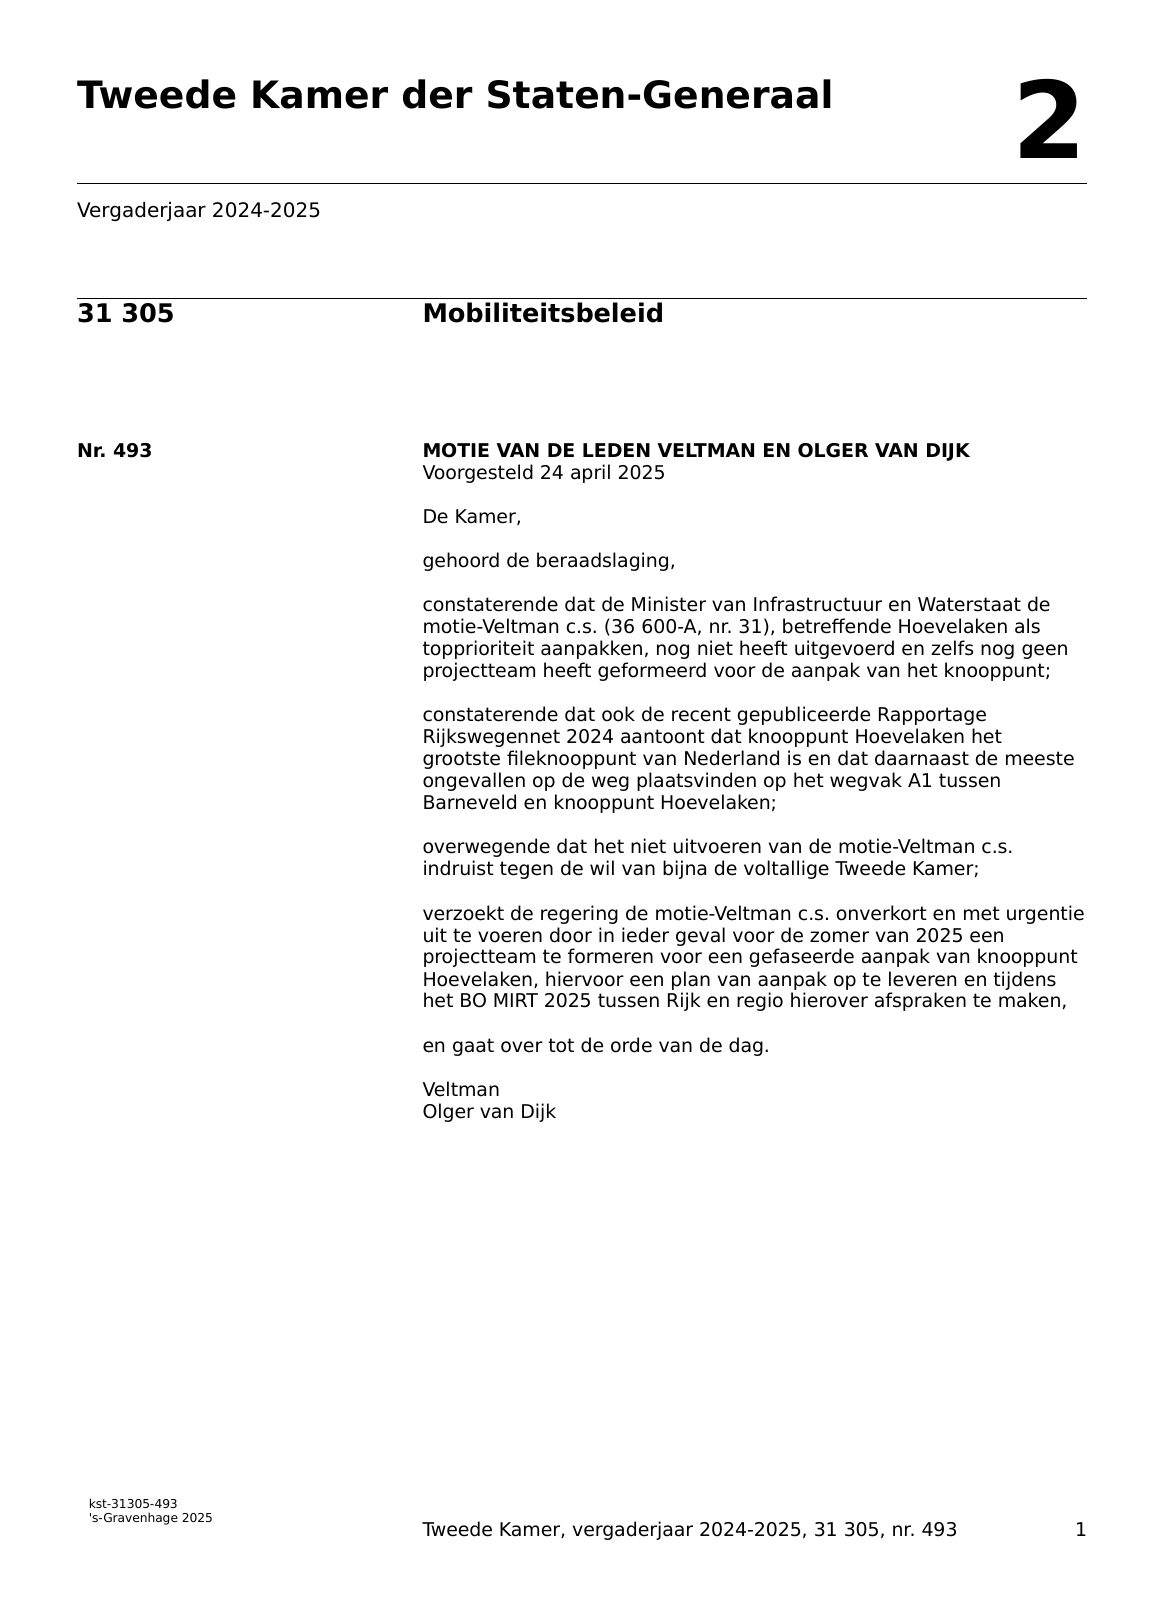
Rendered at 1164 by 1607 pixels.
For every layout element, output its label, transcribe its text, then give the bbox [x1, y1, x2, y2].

table_header 2 [886, 59, 1087, 183]
text De Kamer, [422, 506, 1087, 528]
text kst-31305-493 [88, 1497, 323, 1511]
text gehoord de beraadslaging, [422, 550, 1087, 572]
text 's-Gravenhage 2025 [88, 1511, 323, 1525]
text constaterende dat de Minister van Infrastructuur en Waterstaat de motie-Veltman c.s. (36 600-A, nr. 31), betreffende Hoevelaken als topprioriteit aanpakken, nog niet heeft uitgevoerd en zelfs nog geen projectteam heeft geformeerd voor de aanpak van het knooppunt; [422, 594, 1087, 682]
table_cell Vergaderjaar 2024-2025 [77, 184, 1087, 298]
text Voorgesteld 24 april 2025 [422, 462, 1087, 484]
text overwegende dat het niet uitvoeren van de motie-Veltman c.s. indruist tegen de wil van bijna de voltallige Tweede Kamer; [422, 836, 1087, 880]
text verzoekt de regering de motie-Veltman c.s. onverkort en met urgentie uit te voeren door in ieder geval voor de zomer van 2025 een projectteam te formeren voor een gefaseerde aanpak van knooppunt Hoevelaken, hiervoor een plan van aanpak op te leveren en tijdens het BO MIRT 2025 tussen Rijk en regio hierover afspraken te maken, [422, 902, 1087, 1012]
table_header Tweede Kamer der Staten-Generaal [77, 59, 886, 183]
text Veltman [422, 1079, 1087, 1101]
subtitle 31 305 Mobiliteitsbeleid [77, 299, 1087, 329]
text constaterende dat ook de recent gepubliceerde Rapportage Rijkswegennet 2024 aantoont dat knooppunt Hoevelaken het grootste fileknooppunt van Nederland is en dat daarnaast de meeste ongevallen op de weg plaatsvinden op het wegvak A1 tussen Barneveld en knooppunt Hoevelaken; [422, 704, 1087, 814]
text Olger van Dijk [422, 1101, 1087, 1123]
text en gaat over tot de orde van de dag. [422, 1034, 1087, 1057]
subtitle Nr. 493 MOTIE VAN DE LEDEN VELTMAN EN OLGER VAN DIJK [77, 440, 1087, 462]
